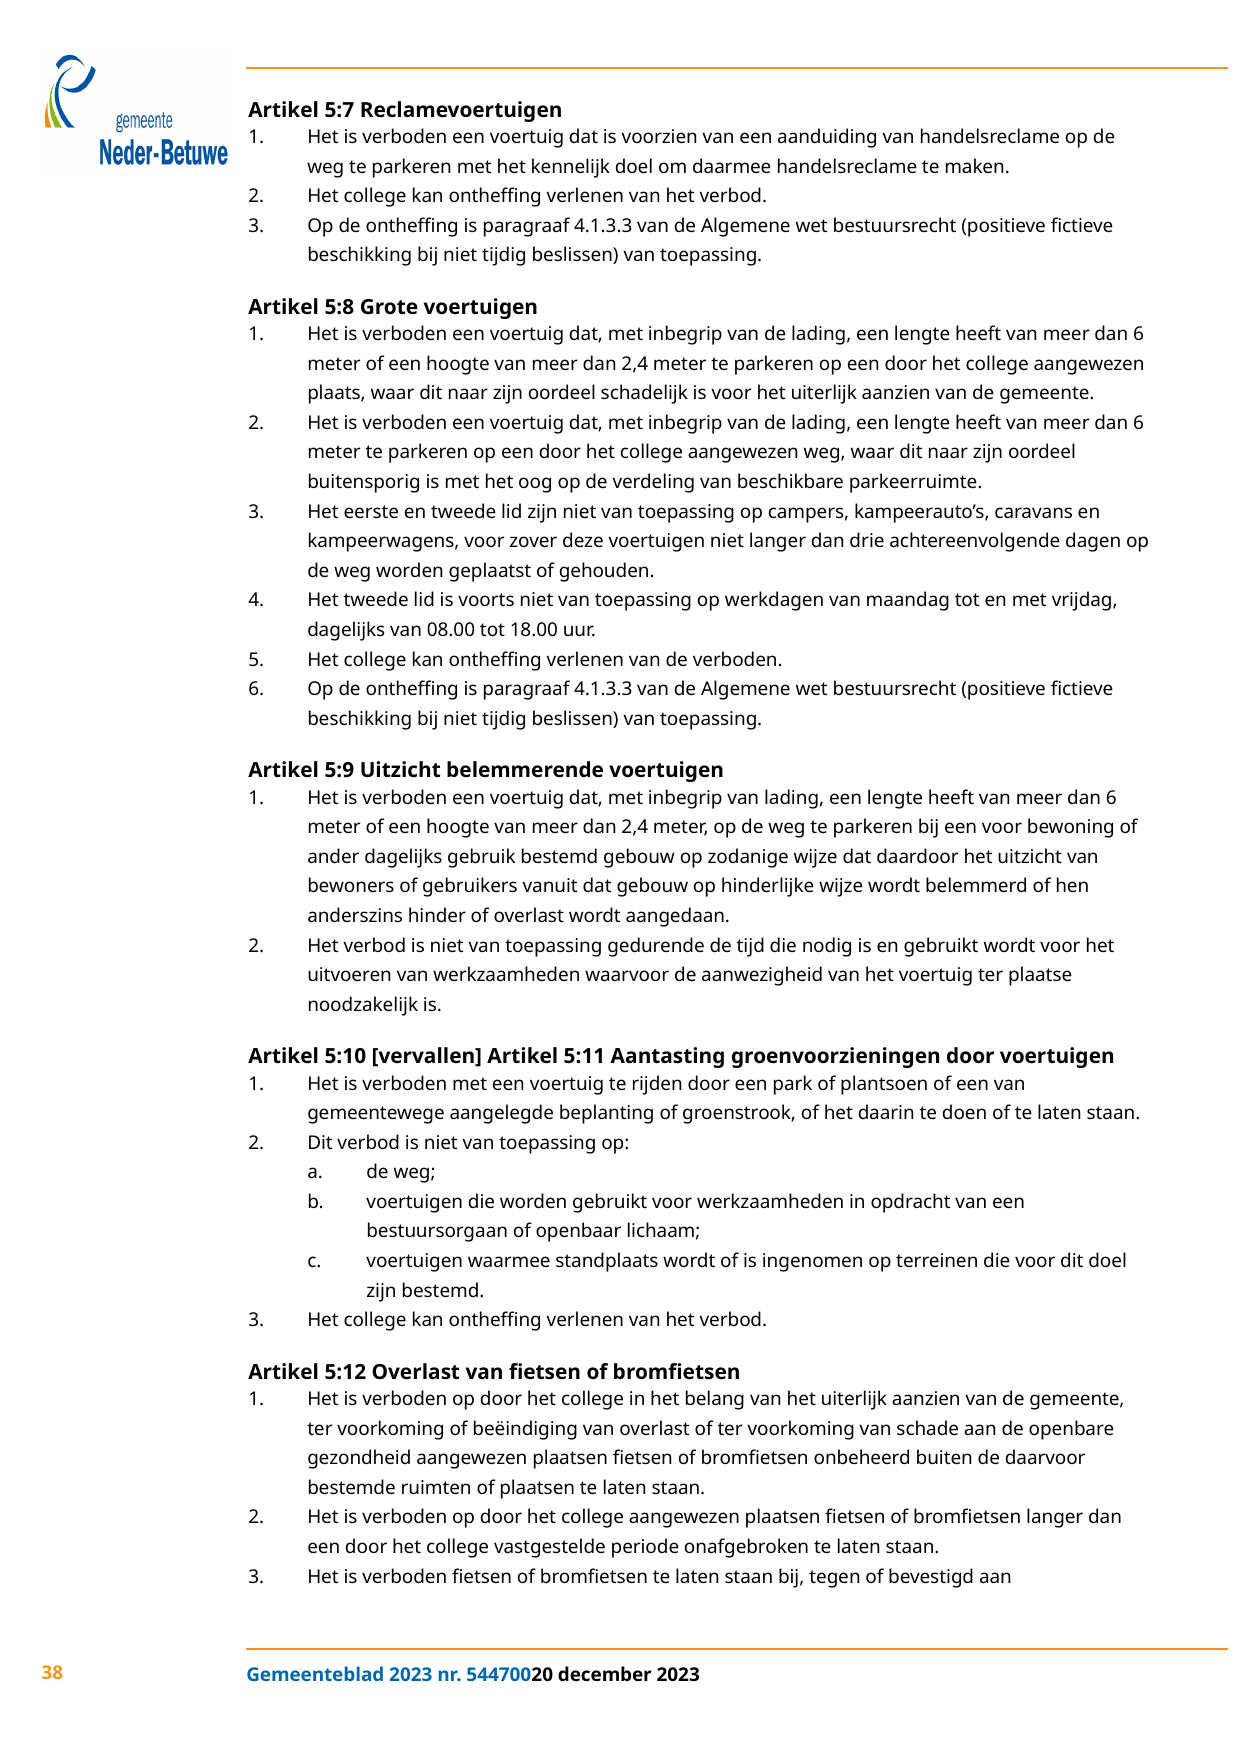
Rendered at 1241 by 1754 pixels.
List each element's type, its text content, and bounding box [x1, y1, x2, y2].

text Artikel 5:9 Uitzicht belemmerende voertuigen [248, 755, 1152, 784]
text Artikel 5:8 Grote voertuigen [248, 292, 1152, 320]
text Artikel 5:7 Reclamevoertuigen [248, 95, 1152, 123]
list Het eerste en tweede lid zijn niet van toepassing op campers, kampeerauto’s, caravans en kampeerwagens, voor zover deze voertuigen niet langer dan drie achtereenvolgende dagen op de weg worden geplaatst of gehouden. [248, 498, 1152, 583]
list Het is verboden een voertuig dat, met inbegrip van de lading, een lengte heeft van meer dan 6 meter te parkeren op een door het college aangewezen weg, waar dit naar zijn oordeel buitensporig is met het oog op de verdeling van beschikbare parkeerruimte. [248, 409, 1152, 494]
list Het college kan ontheffing verlenen van de verboden. [248, 646, 1152, 672]
list Het is verboden een voertuig dat, met inbegrip van lading, een lengte heeft van meer dan 6 meter of een hoogte van meer dan 2,4 meter, op de weg te parkeren bij een voor bewoning of ander dagelijks gebruik bestemd gebouw op zodanige wijze dat daardoor het uitzicht van bewoners of gebruikers vanuit dat gebouw op hinderlijke wijze wordt belemmerd of hen anderszins hinder of overlast wordt aangedaan. [248, 784, 1152, 928]
list Dit verbod is niet van toepassing op: [248, 1129, 1152, 1155]
list voertuigen waarmee standplaats wordt of is ingenomen op terreinen die voor dit doel zijn bestemd. [307, 1247, 1152, 1303]
list voertuigen die worden gebruikt voor werkzaamheden in opdracht van een bestuursorgaan of openbaar lichaam; [307, 1188, 1152, 1243]
list Het is verboden een voertuig dat is voorzien van een aanduiding van handelsreclame op de weg te parkeren met het kennelijk doel om daarmee handelsreclame te maken. [248, 123, 1152, 178]
list Het is verboden op door het college aangewezen plaatsen fietsen of bromfietsen langer dan een door het college vastgestelde periode onafgebroken te laten staan. [248, 1504, 1152, 1559]
text Artikel 5:12 Overlast van fietsen of bromfietsen [248, 1357, 1152, 1385]
picture [41, 47, 231, 172]
list Het is verboden fietsen of bromfietsen te laten staan bij, tegen of bevestigd aan [248, 1563, 1152, 1588]
list Het is verboden een voertuig dat, met inbegrip van de lading, een lengte heeft van meer dan 6 meter of een hoogte van meer dan 2,4 meter te parkeren op een door het college aangewezen plaats, waar dit naar zijn oordeel schadelijk is voor het uiterlijk aanzien van de gemeente. [248, 320, 1152, 405]
list de weg; [307, 1158, 1152, 1184]
list Het verbod is niet van toepassing gedurende de tijd die nodig is en gebruikt wordt voor het uitvoeren van werkzaamheden waarvoor de aanwezigheid van het voertuig ter plaatse noodzakelijk is. [248, 932, 1152, 1017]
list Het is verboden met een voertuig te rijden door een park of plantsoen of een van gemeentewege aangelegde beplanting of groenstrook, of het daarin te doen of te laten staan. [248, 1070, 1152, 1125]
list Het college kan ontheffing verlenen van het verbod. [248, 1306, 1152, 1332]
list Op de ontheffing is paragraaf 4.1.3.3 van de Algemene wet bestuursrecht (positieve fictieve beschikking bij niet tijdig beslissen) van toepassing. [248, 675, 1152, 731]
list Het college kan ontheffing verlenen van het verbod. [248, 182, 1152, 208]
list Het tweede lid is voorts niet van toepassing op werkdagen van maandag tot en met vrijdag, dagelijks van 08.00 tot 18.00 uur. [248, 587, 1152, 642]
text Artikel 5:10 [vervallen] Artikel 5:11 Aantasting groenvoorzieningen door voertuigen [248, 1041, 1152, 1070]
list Het is verboden op door het college in het belang van het uiterlijk aanzien van de gemeente, ter voorkoming of beëindiging van overlast of ter voorkoming van schade aan de openbare gezondheid aangewezen plaatsen fietsen of bromfietsen onbeheerd buiten de daarvoor bestemde ruimten of plaatsen te laten staan. [248, 1385, 1152, 1500]
list Op de ontheffing is paragraaf 4.1.3.3 van de Algemene wet bestuursrecht (positieve fictieve beschikking bij niet tijdig beslissen) van toepassing. [248, 212, 1152, 267]
